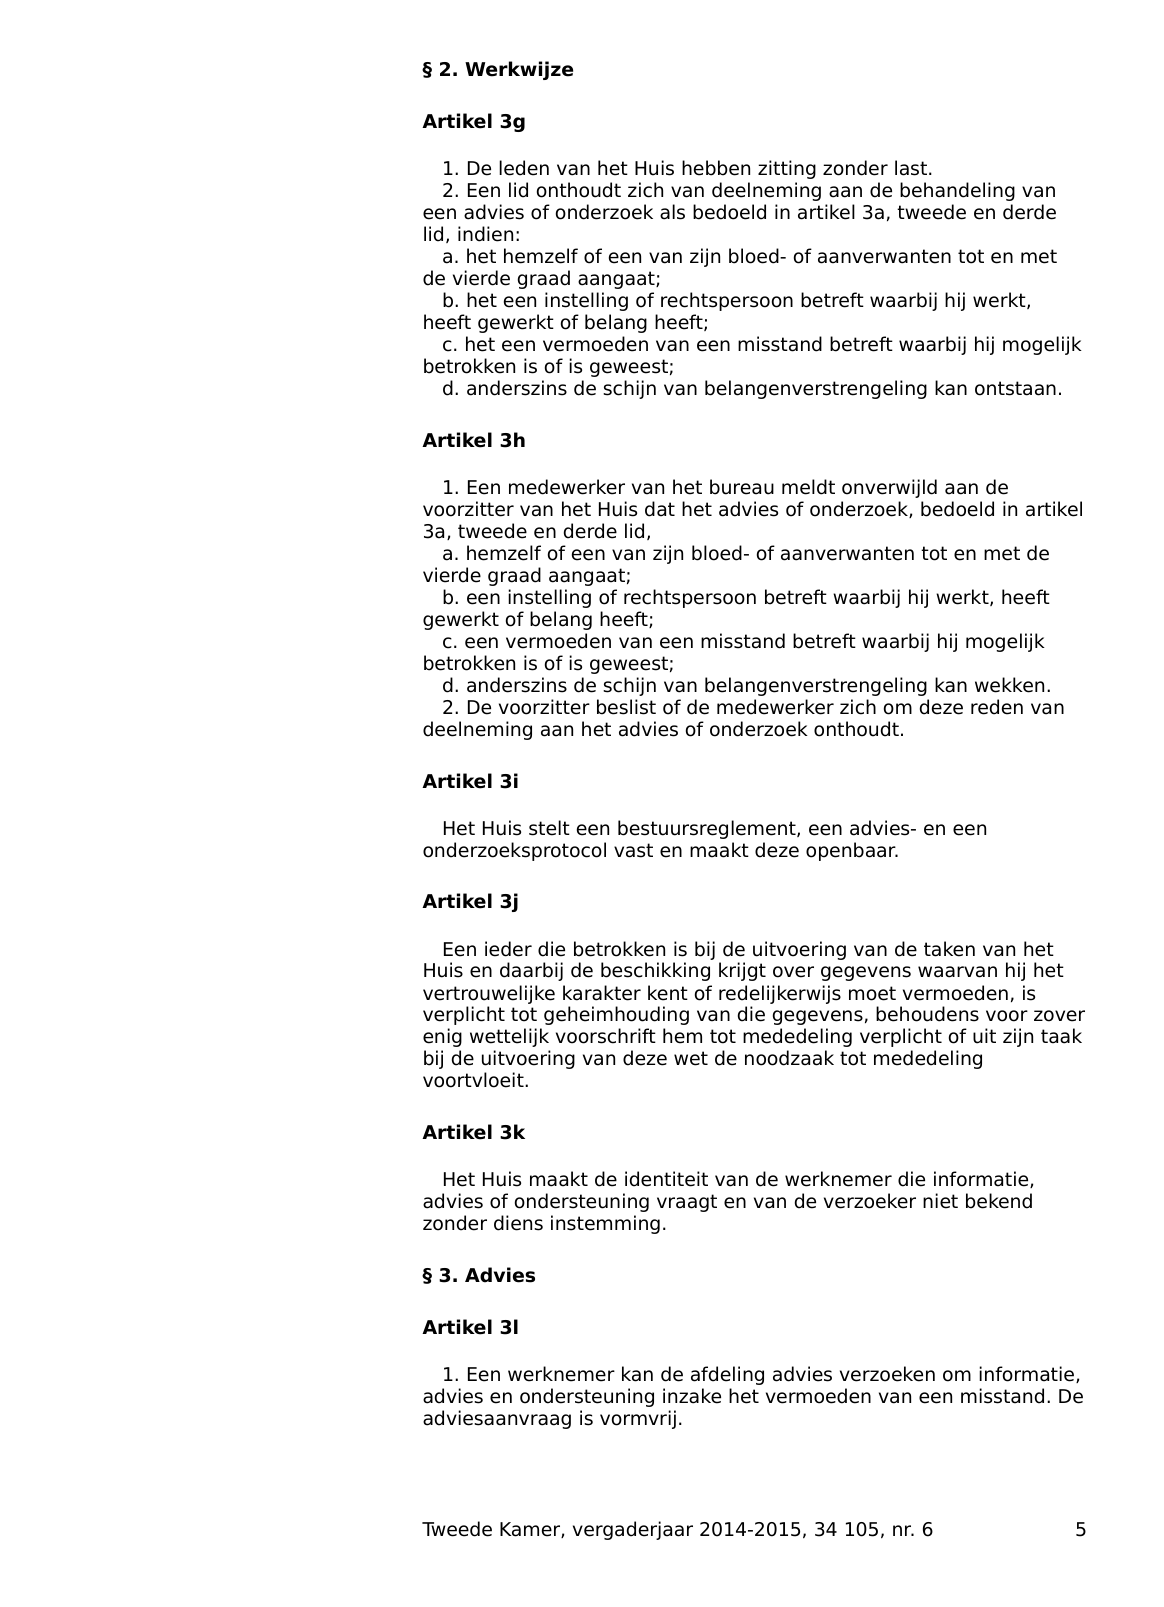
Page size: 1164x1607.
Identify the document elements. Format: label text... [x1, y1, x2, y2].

subtitle Artikel 3j [422, 891, 1087, 913]
subtitle Artikel 3l [422, 1317, 1087, 1339]
subtitle § 2. Werkwijze [422, 59, 1087, 81]
text Het Huis stelt een bestuursreglement, een advies- en een onderzoeksprotocol vast en maakt deze openbaar. [422, 817, 1087, 861]
subtitle § 3. Advies [422, 1265, 1087, 1287]
text Het Huis maakt de identiteit van de werknemer die informatie, advies of ondersteuning vraagt en van de verzoeker niet bekend zonder diens instemming. [422, 1169, 1087, 1235]
text b. een instelling of rechtspersoon betreft waarbij hij werkt, heeft gewerkt of belang heeft; [422, 587, 1087, 631]
text 1. Een werknemer kan de afdeling advies verzoeken om informatie, advies en ondersteuning inzake het vermoeden van een misstand. De adviesaanvraag is vormvrij. [422, 1364, 1087, 1430]
text a. het hemzelf of een van zijn bloed- of aanverwanten tot en met de vierde graad aangaat; [422, 246, 1087, 290]
subtitle Artikel 3i [422, 771, 1087, 792]
subtitle Artikel 3h [422, 430, 1087, 452]
text d. anderszins de schijn van belangenverstrengeling kan wekken. [422, 674, 1087, 697]
text 2. De voorzitter beslist of de medewerker zich om deze reden van deelneming aan het advies of onderzoek onthoudt. [422, 697, 1087, 741]
text a. hemzelf of een van zijn bloed- of aanverwanten tot en met de vierde graad aangaat; [422, 543, 1087, 587]
text d. anderszins de schijn van belangenverstrengeling kan ontstaan. [422, 378, 1087, 400]
text 1. Een medewerker van het bureau meldt onverwijld aan de voorzitter van het Huis dat het advies of onderzoek, bedoeld in artikel 3a, tweede en derde lid, [422, 477, 1087, 543]
text 2. Een lid onthoudt zich van deelneming aan de behandeling van een advies of onderzoek als bedoeld in artikel 3a, tweede en derde lid, indien: [422, 180, 1087, 246]
text Een ieder die betrokken is bij de uitvoering van de taken van het Huis en daarbij de beschikking krijgt over gegevens waarvan hij het vertrouwelijke karakter kent of redelijkerwijs moet vermoeden, is verplicht tot geheimhouding van die gegevens, behoudens voor zover enig wettelijk voorschrift hem tot mededeling verplicht of uit zijn taak bij de uitvoering van deze wet de noodzaak tot mededeling voortvloeit. [422, 938, 1087, 1092]
text c. een vermoeden van een misstand betreft waarbij hij mogelijk betrokken is of is geweest; [422, 631, 1087, 674]
text c. het een vermoeden van een misstand betreft waarbij hij mogelijk betrokken is of is geweest; [422, 334, 1087, 378]
subtitle Artikel 3g [422, 111, 1087, 133]
text b. het een instelling of rechtspersoon betreft waarbij hij werkt, heeft gewerkt of belang heeft; [422, 290, 1087, 334]
text 1. De leden van het Huis hebben zitting zonder last. [422, 158, 1087, 180]
subtitle Artikel 3k [422, 1122, 1087, 1144]
